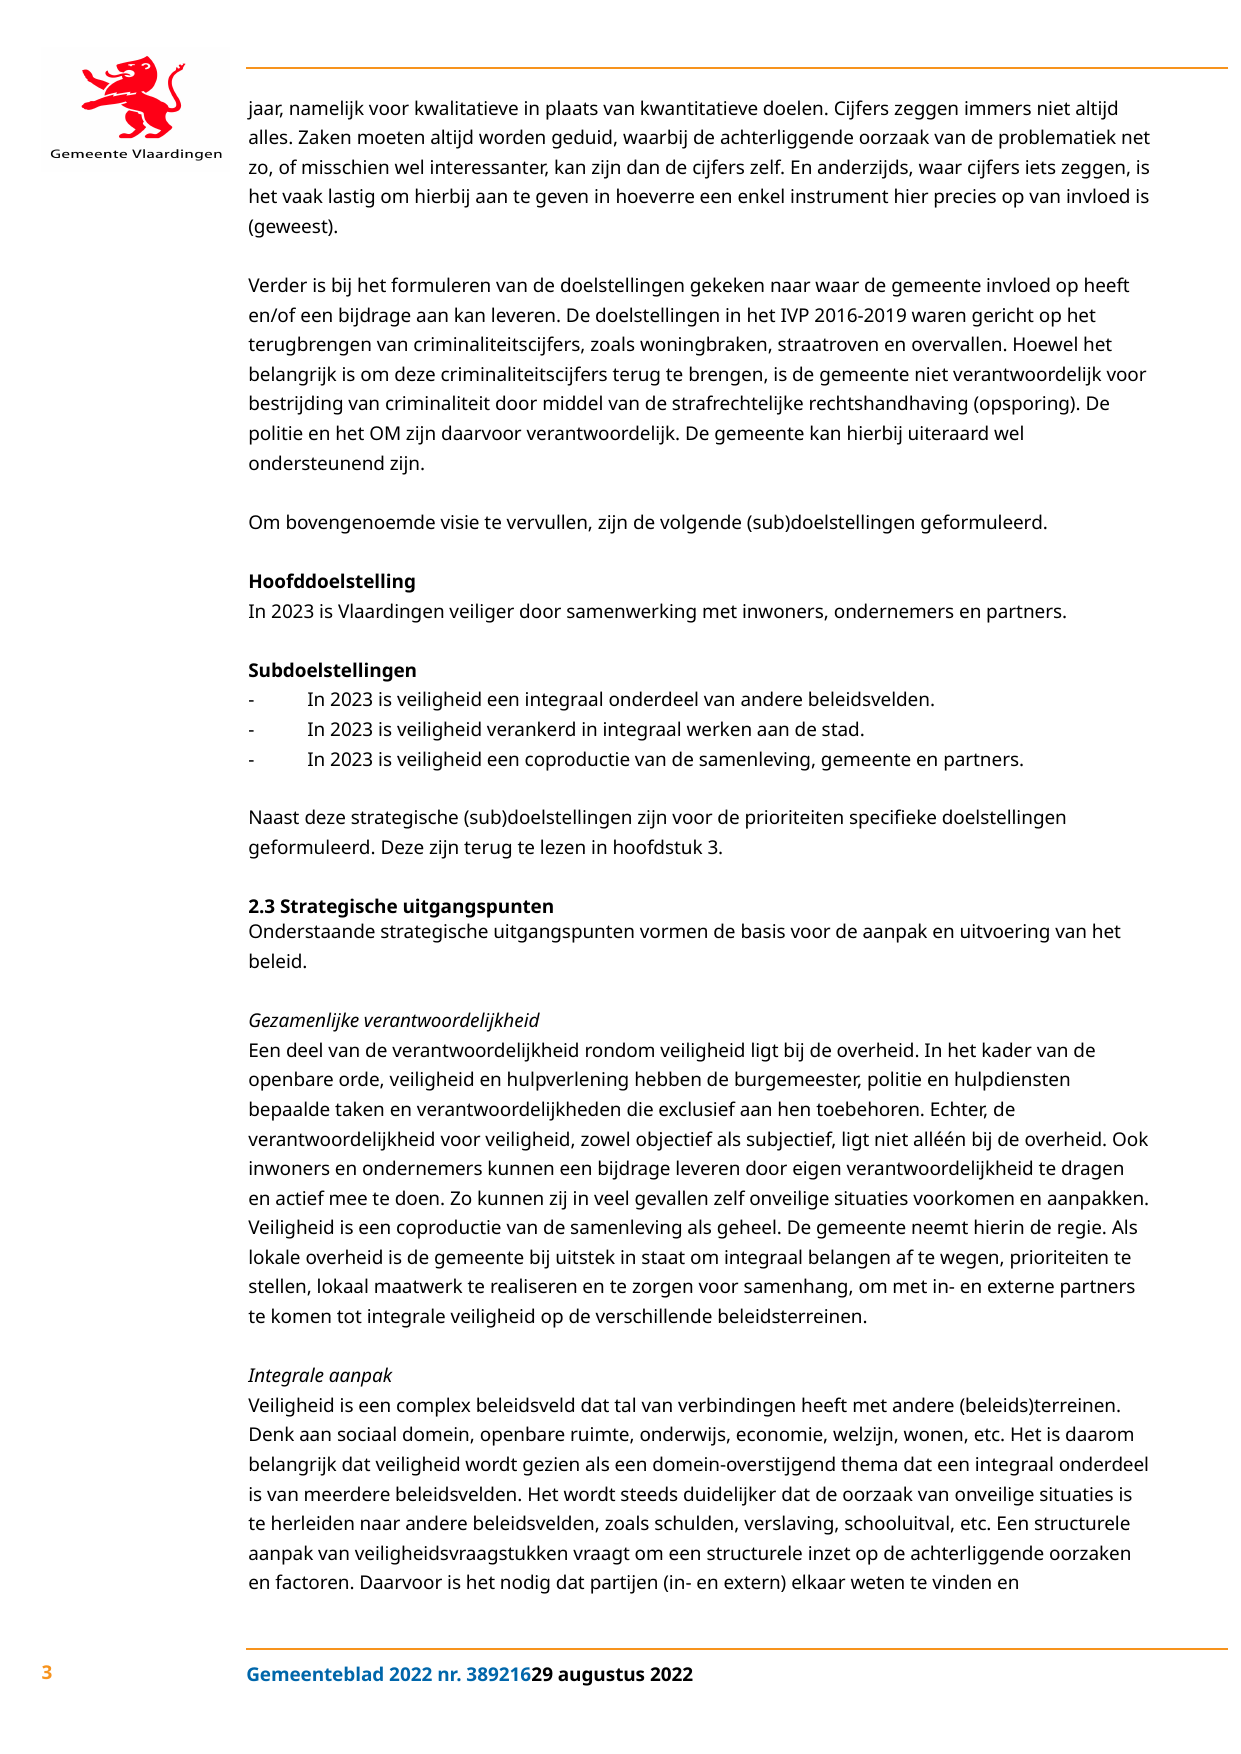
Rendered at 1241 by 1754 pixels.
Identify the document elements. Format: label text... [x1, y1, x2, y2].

picture [41, 47, 231, 172]
text Een deel van de verantwoordelijkheid rondom veiligheid ligt bij de overheid. In het kader van de openbare orde, veiligheid en hulpverlening hebben de burgemeester, politie en hulpdiensten bepaalde taken en verantwoordelijkheden die exclusief aan hen toebehoren. Echter, de verantwoordelijkheid voor veiligheid, zowel objectief als subjectief, ligt niet alléén bij de overheid. Ook inwoners en ondernemers kunnen een bijdrage leveren door eigen verantwoordelijkheid te dragen en actief mee te doen. Zo kunnen zij in veel gevallen zelf onveilige situaties voorkomen en aanpakken. Veiligheid is een coproductie van de samenleving als geheel. De gemeente neemt hierin de regie. Als lokale overheid is de gemeente bij uitstek in staat om integraal belangen af te wegen, prioriteiten te stellen, lokaal maatwerk te realiseren en te zorgen voor samenhang, om met in- en externe partners te komen tot integrale veiligheid op de verschillende beleidsterreinen. [248, 1037, 1152, 1329]
text Onderstaande strategische uitgangspunten vormen de basis voor de aanpak en uitvoering van het beleid. [248, 919, 1152, 974]
text jaar, namelijk voor kwalitatieve in plaats van kwantitatieve doelen. Cijfers zeggen immers niet altijd alles. Zaken moeten altijd worden geduid, waarbij de achterliggende oorzaak van de problematiek net zo, of misschien wel interessanter, kan zijn dan de cijfers zelf. En anderzijds, waar cijfers iets zeggen, is het vaak lastig om hierbij aan te geven in hoeverre een enkel instrument hier precies op van invloed is (geweest). [248, 95, 1152, 239]
text 2.3 Strategische uitgangspunten [248, 893, 1152, 919]
text Om bovengenoemde visie te vervullen, zijn de volgende (sub)doelstellingen geformuleerd. [248, 509, 1152, 535]
text Naast deze strategische (sub)doelstellingen zijn voor de prioriteiten specifieke doelstellingen geformuleerd. Deze zijn terug te lezen in hoofdstuk 3. [248, 804, 1152, 859]
text Gezamenlijke verantwoordelijkheid [248, 1007, 1152, 1033]
text Veiligheid is een complex beleidsveld dat tal van verbindingen heeft met andere (beleids)terreinen. Denk aan sociaal domein, openbare ruimte, onderwijs, economie, welzijn, wonen, etc. Het is daarom belangrijk dat veiligheid wordt gezien als een domein-overstijgend thema dat een integraal onderdeel is van meerdere beleidsvelden. Het wordt steeds duidelijker dat de oorzaak van onveilige situaties is te herleiden naar andere beleidsvelden, zoals schulden, verslaving, schooluitval, etc. Een structurele aanpak van veiligheidsvraagstukken vraagt om een structurele inzet op de achterliggende oorzaken en factoren. Daarvoor is het nodig dat partijen (in- en extern) elkaar weten te vinden en [248, 1392, 1152, 1595]
table_header Hoofddoelstelling In 2023 is Vlaardingen veiliger door samenwerking met inwoners, ondernemers en partners. Subdoelstellingen In 2023 is veiligheid een integraal onderdeel van andere beleidsvelden. In 2023 is veiligheid verankerd in integraal werken aan de stad. In 2023 is veiligheid een coproductie van de samenleving, gemeente en partners. [248, 568, 1152, 771]
text Verder is bij het formuleren van de doelstellingen gekeken naar waar de gemeente invloed op heeft en/of een bijdrage aan kan leveren. De doelstellingen in het IVP 2016-2019 waren gericht op het terugbrengen van criminaliteitscijfers, zoals woningbraken, straatroven en overvallen. Hoewel het belangrijk is om deze criminaliteitscijfers terug te brengen, is de gemeente niet verantwoordelijk voor bestrijding van criminaliteit door middel van de strafrechtelijke rechtshandhaving (opsporing). De politie en het OM zijn daarvoor verantwoordelijk. De gemeente kan hierbij uiteraard wel ondersteunend zijn. [248, 272, 1152, 476]
text Integrale aanpak [248, 1362, 1152, 1388]
